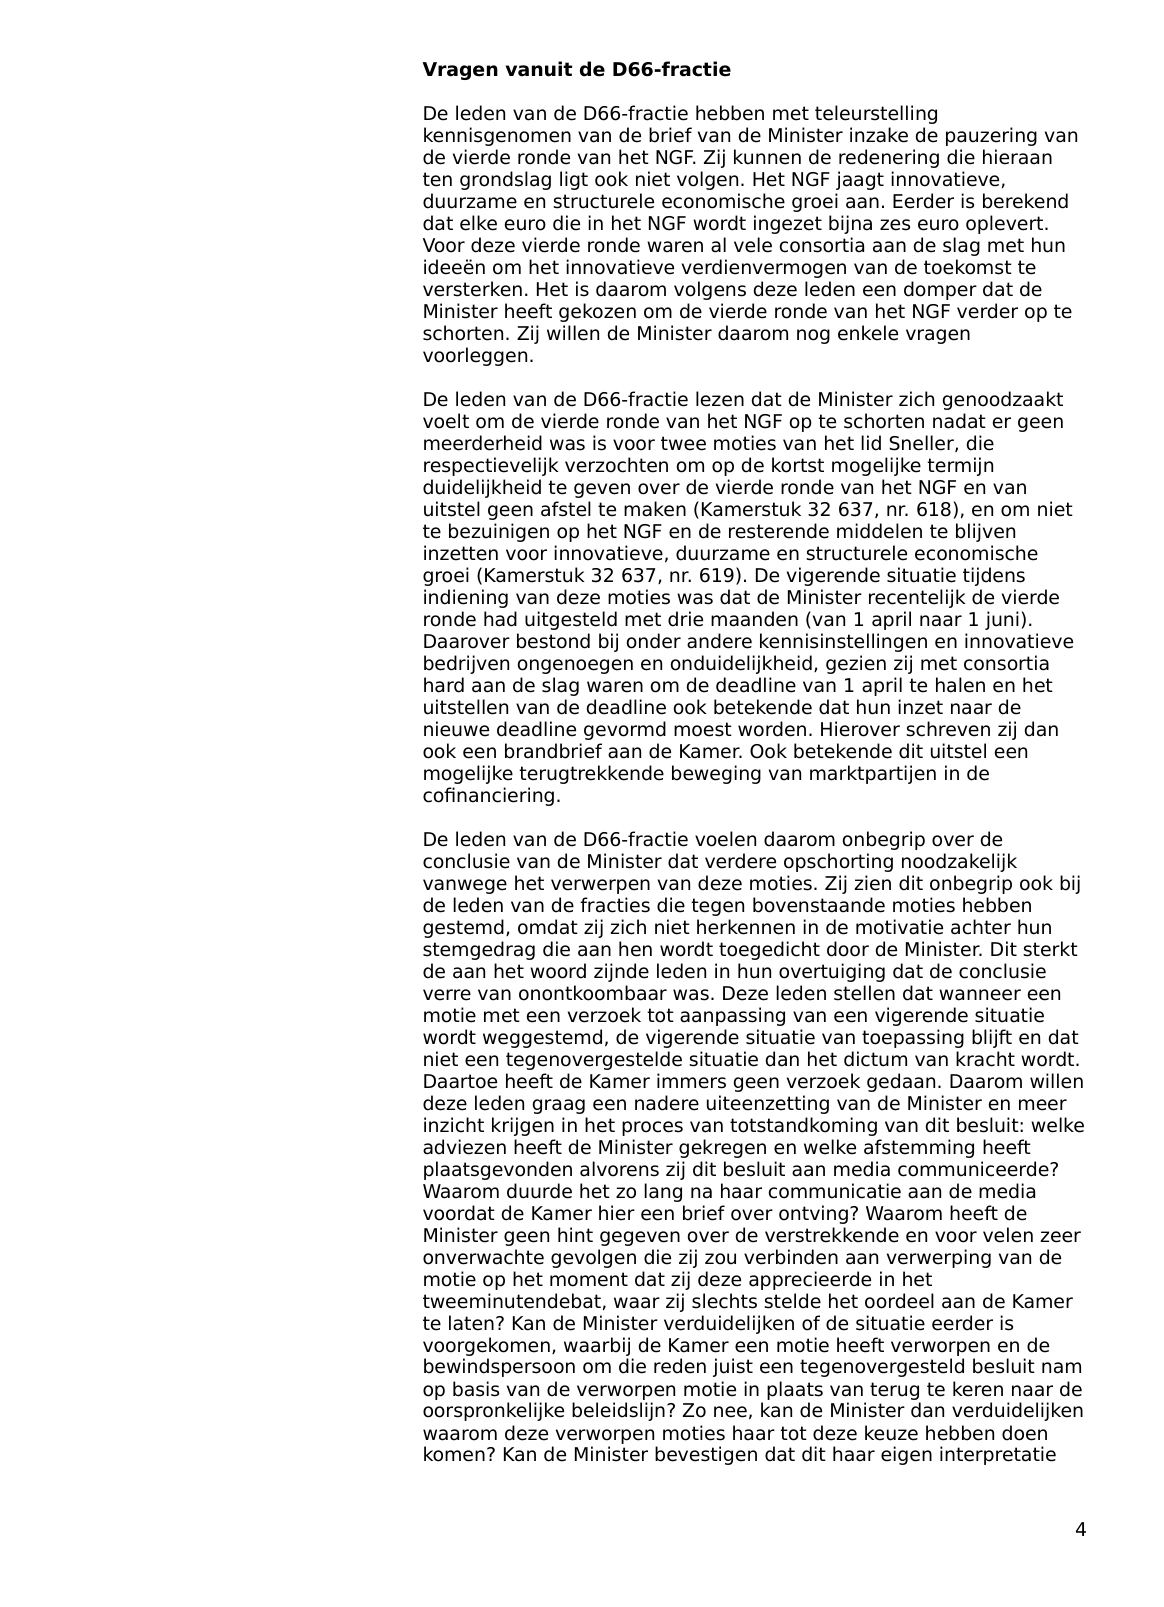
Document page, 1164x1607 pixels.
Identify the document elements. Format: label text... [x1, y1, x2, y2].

subtitle Vragen vanuit de D66-fractie [422, 59, 1087, 81]
text De leden van de D66-fractie lezen dat de Minister zich genoodzaakt voelt om de vierde ronde van het NGF op te schorten nadat er geen meerderheid was is voor twee moties van het lid Sneller, die respectievelijk verzochten om op de kortst mogelijke termijn duidelijkheid te geven over de vierde ronde van het NGF en van uitstel geen afstel te maken (Kamerstuk 32 637, nr. 618), en om niet te bezuinigen op het NGF en de resterende middelen te blijven inzetten voor innovatieve, duurzame en structurele economische groei (Kamerstuk 32 637, nr. 619). De vigerende situatie tijdens indiening van deze moties was dat de Minister recentelijk de vierde ronde had uitgesteld met drie maanden (van 1 april naar 1 juni). Daarover bestond bij onder andere kennisinstellingen en innovatieve bedrijven ongenoegen en onduidelijkheid, gezien zij met consortia hard aan de slag waren om de deadline van 1 april te halen en het uitstellen van de deadline ook betekende dat hun inzet naar de nieuwe deadline gevormd moest worden. Hierover schreven zij dan ook een brandbrief aan de Kamer. Ook betekende dit uitstel een mogelijke terugtrekkende beweging van marktpartijen in de cofinanciering. [422, 389, 1087, 807]
text De leden van de D66-fractie hebben met teleurstelling kennisgenomen van de brief van de Minister inzake de pauzering van de vierde ronde van het NGF. Zij kunnen de redenering die hieraan ten grondslag ligt ook niet volgen. Het NGF jaagt innovatieve, duurzame en structurele economische groei aan. Eerder is berekend dat elke euro die in het NGF wordt ingezet bijna zes euro oplevert. Voor deze vierde ronde waren al vele consortia aan de slag met hun ideeën om het innovatieve verdienvermogen van de toekomst te versterken. Het is daarom volgens deze leden een domper dat de Minister heeft gekozen om de vierde ronde van het NGF verder op te schorten. Zij willen de Minister daarom nog enkele vragen voorleggen. [422, 103, 1087, 367]
text De leden van de D66-fractie voelen daarom onbegrip over de conclusie van de Minister dat verdere opschorting noodzakelijk vanwege het verwerpen van deze moties. Zij zien dit onbegrip ook bij de leden van de fracties die tegen bovenstaande moties hebben gestemd, omdat zij zich niet herkennen in de motivatie achter hun stemgedrag die aan hen wordt toegedicht door de Minister. Dit sterkt de aan het woord zijnde leden in hun overtuiging dat de conclusie verre van onontkoombaar was. Deze leden stellen dat wanneer een motie met een verzoek tot aanpassing van een vigerende situatie wordt weggestemd, de vigerende situatie van toepassing blijft en dat niet een tegenovergestelde situatie dan het dictum van kracht wordt. Daartoe heeft de Kamer immers geen verzoek gedaan. Daarom willen deze leden graag een nadere uiteenzetting van de Minister en meer inzicht krijgen in het proces van totstandkoming van dit besluit: welke adviezen heeft de Minister gekregen en welke afstemming heeft plaatsgevonden alvorens zij dit besluit aan media communiceerde? Waarom duurde het zo lang na haar communicatie aan de media voordat de Kamer hier een brief over ontving? Waarom heeft de Minister geen hint gegeven over de verstrekkende en voor velen zeer onverwachte gevolgen die zij zou verbinden aan verwerping van de motie op het moment dat zij deze apprecieerde in het tweeminutendebat, waar zij slechts stelde het oordeel aan de Kamer te laten? Kan de Minister verduidelijken of de situatie eerder is voorgekomen, waarbij de Kamer een motie heeft verworpen en de bewindspersoon om die reden juist een tegenovergesteld besluit nam op basis van de verworpen motie in plaats van terug te keren naar de oorspronkelijke beleidslijn? Zo nee, kan de Minister dan verduidelijken waarom deze verworpen moties haar tot deze keuze hebben doen komen? Kan de Minister bevestigen dat dit haar eigen interpretatie [422, 829, 1087, 1466]
